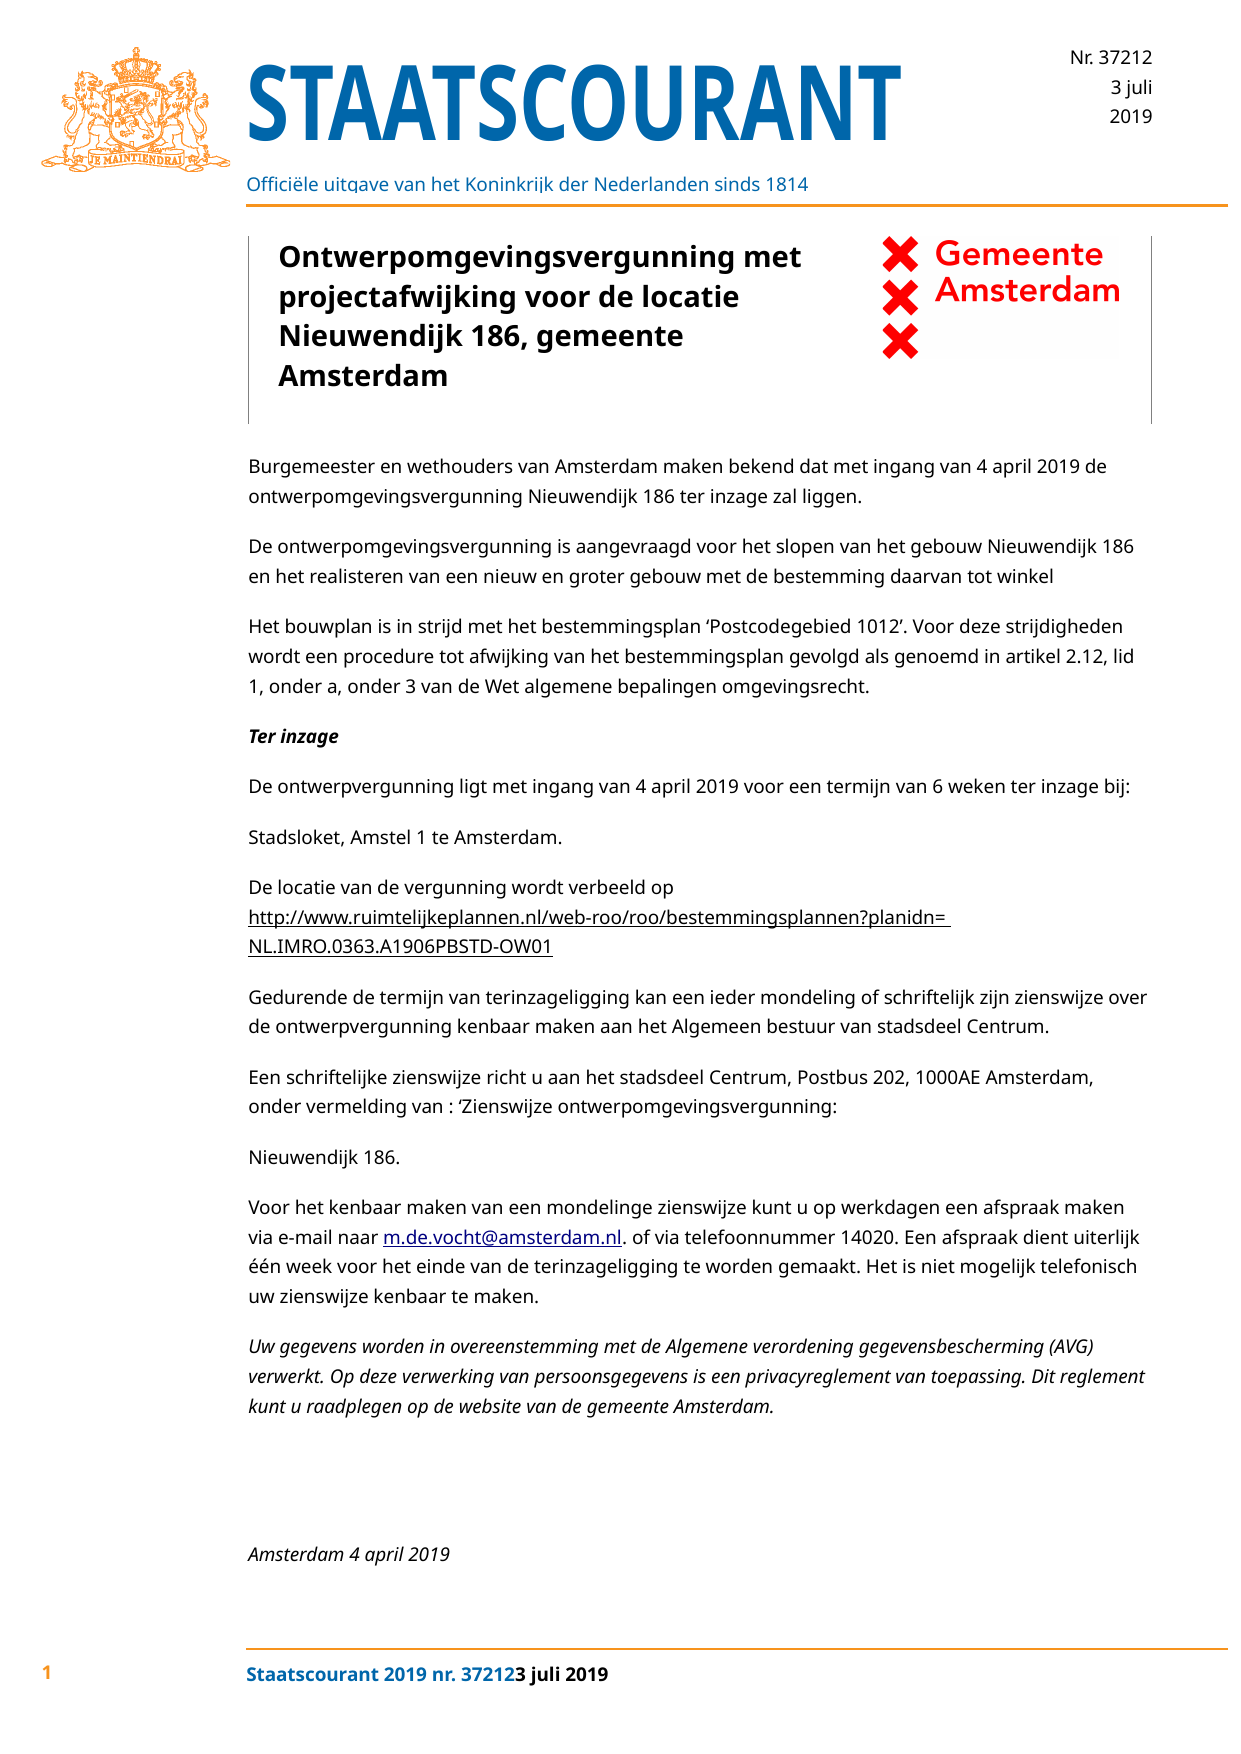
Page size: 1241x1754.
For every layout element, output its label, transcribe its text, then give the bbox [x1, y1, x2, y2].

text Uw gegevens worden in overeenstemming met de Algemene verordening gegevensbescherming (AVG) verwerkt. Op deze verwerking van persoonsgegevens is een privacyreglement van toepassing. Dit reglement kunt u raadplegen op de website van de gemeente Amsterdam. [248, 1334, 1152, 1418]
text Een schriftelijke zienswijze richt u aan het stadsdeel Centrum, Postbus 202, 1000AE Amsterdam, onder vermelding van : ‘Zienswijze ontwerpomgevingsvergunning: [248, 1064, 1152, 1119]
text Amsterdam 4 april 2019 [248, 1541, 1152, 1567]
text De ontwerpomgevingsvergunning is aangevraagd voor het slopen van het gebouw Nieuwendijk 186 en het realisteren van een nieuw en groter gebouw met de bestemming daarvan tot winkel [248, 534, 1152, 589]
picture [882, 236, 1119, 359]
table_header Ontwerpomgevingsvergunning met projectafwijking voor de locatie Nieuwendijk 186, gemeente Amsterdam [249, 236, 850, 424]
table_header [850, 236, 1151, 424]
text Voor het kenbaar maken van een mondelinge zienswijze kunt u op werkdagen een afspraak maken via e-mail naar m.de.vocht@amsterdam.nl. of via telefoonnummer 14020. Een afspraak dient uiterlijk één week voor het einde van de terinzageligging te worden gemaakt. Het is niet mogelijk telefonisch uw zienswijze kenbaar te maken. [248, 1194, 1152, 1309]
text Nieuwendijk 186. [248, 1144, 1152, 1170]
text Het bouwplan is in strijd met het bestemmingsplan ‘Postcodegebied 1012’. Voor deze strijdigheden wordt een procedure tot afwijking van het bestemmingsplan gevolgd als genoemd in artikel 2.12, lid 1, onder a, onder 3 van de Wet algemene bepalingen omgevingsrecht. [248, 614, 1152, 698]
picture [41, 47, 231, 172]
text Stadsloket, Amstel 1 te Amsterdam. [248, 824, 1152, 850]
text Burgemeester en wethouders van Amsterdam maken bekend dat met ingang van 4 april 2019 de ontwerpomgevingsvergunning Nieuwendijk 186 ter inzage zal liggen. [248, 454, 1152, 509]
text Gedurende de termijn van terinzageligging kan een ieder mondeling of schriftelijk zijn zienswijze over de ontwerpvergunning kenbaar maken aan het Algemeen bestuur van stadsdeel Centrum. [248, 984, 1152, 1039]
text Ter inzage [248, 723, 1152, 749]
text De ontwerpvergunning ligt met ingang van 4 april 2019 voor een termijn van 6 weken ter inzage bij: [248, 774, 1152, 799]
text De locatie van de vergunning wordt verbeeld op http://www.ruimtelijkeplannen.nl/web-roo/roo/bestemmingsplannen?planidn= NL.IMRO.0363.A1906PBSTD-OW01 [248, 874, 1152, 959]
